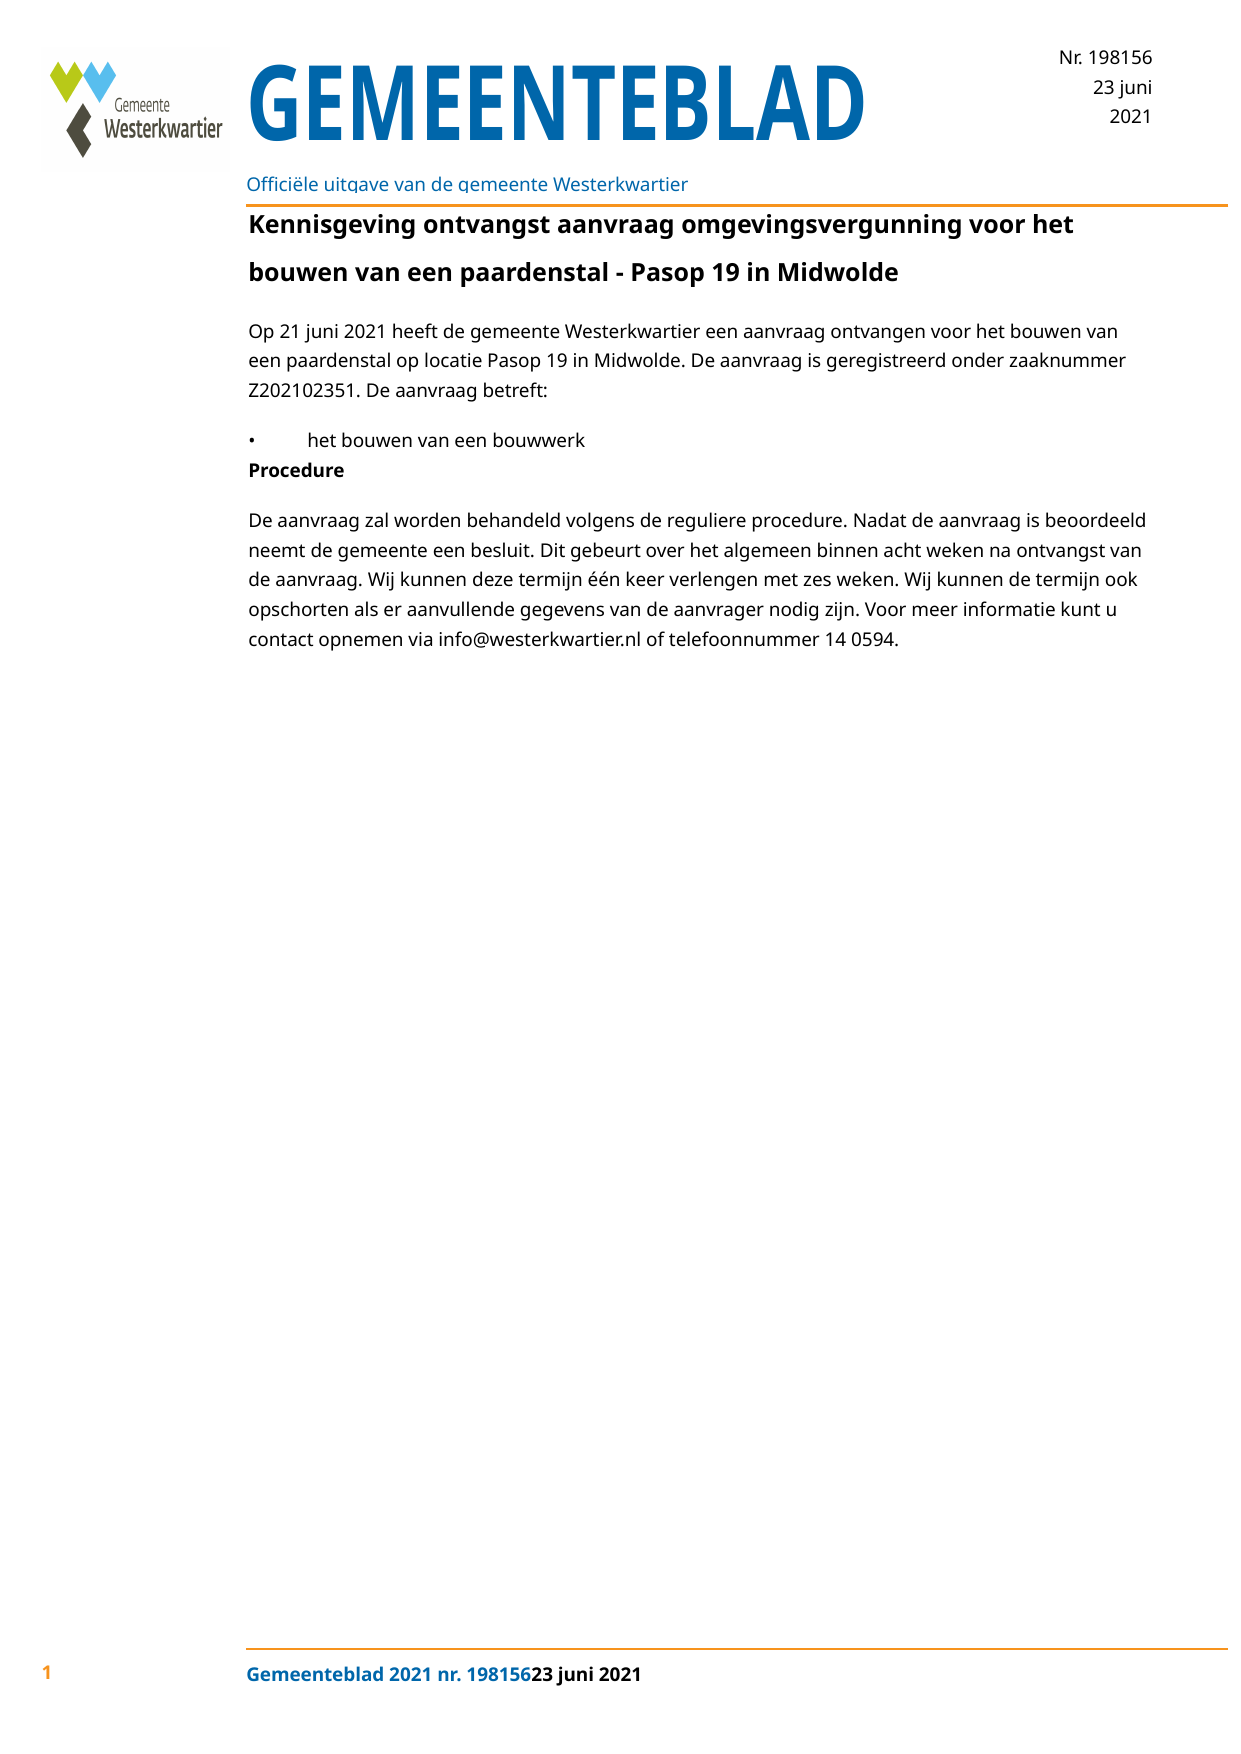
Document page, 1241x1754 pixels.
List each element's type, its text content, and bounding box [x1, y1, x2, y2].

list het bouwen van een bouwwerk [248, 427, 1152, 453]
text Procedure [248, 457, 1152, 483]
text Op 21 juni 2021 heeft de gemeente Westerkwartier een aanvraag ontvangen voor het bouwen van een paardenstal op locatie Pasop 19 in Midwolde. De aanvraag is geregistreerd onder zaaknummer Z202102351. De aanvraag betreft: [248, 318, 1152, 403]
text Kennisgeving ontvangst aanvraag omgevingsvergunning voor het bouwen van een paardenstal - Pasop 19 in Midwolde [248, 207, 1152, 288]
picture [41, 47, 231, 172]
text De aanvraag zal worden behandeld volgens de reguliere procedure. Nadat de aanvraag is beoordeeld neemt de gemeente een besluit. Dit gebeurt over het algemeen binnen acht weken na ontvangst van de aanvraag. Wij kunnen deze termijn één keer verlengen met zes weken. Wij kunnen de termijn ook opschorten als er aanvullende gegevens van de aanvrager nodig zijn. Voor meer informatie kunt u contact opnemen via info@westerkwartier.nl of telefoonnummer 14 0594. [248, 507, 1152, 652]
